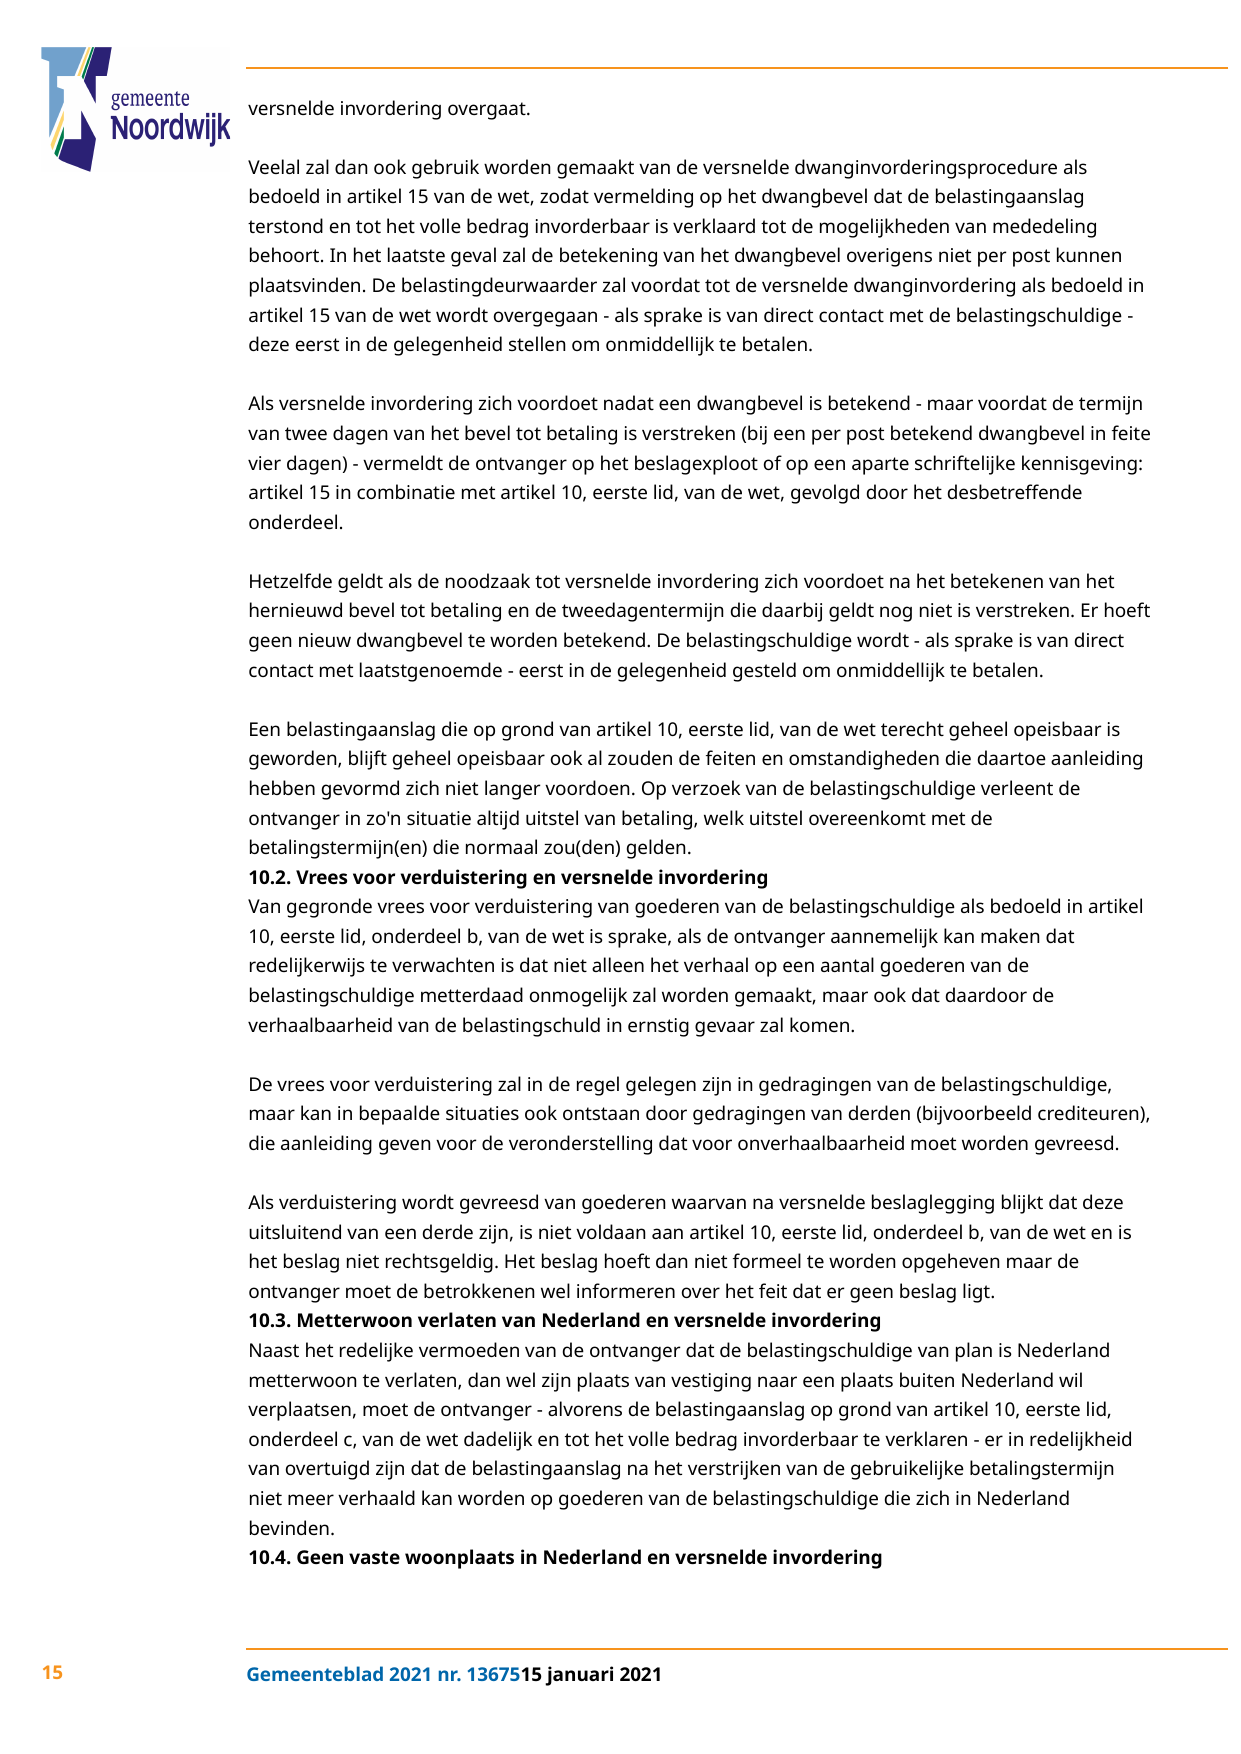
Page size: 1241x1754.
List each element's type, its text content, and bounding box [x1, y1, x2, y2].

text De vrees voor verduistering zal in de regel gelegen zijn in gedragingen van de belastingschuldige, maar kan in bepaalde situaties ook ontstaan door gedragingen van derden (bijvoorbeeld crediteuren), die aanleiding geven voor de veronderstelling dat voor onverhaalbaarheid moet worden gevreesd. [248, 1071, 1152, 1156]
text versnelde invordering overgaat. [248, 95, 1152, 121]
text 10.4. Geen vaste woonplaats in Nederland en versnelde invordering [248, 1544, 1152, 1570]
picture [41, 47, 231, 172]
text Veelal zal dan ook gebruik worden gemaakt van de versnelde dwanginvorderingsprocedure als bedoeld in artikel 15 van de wet, zodat vermelding op het dwangbevel dat de belastingaanslag terstond en tot het volle bedrag invorderbaar is verklaard tot de mogelijkheden van mededeling behoort. In het laatste geval zal de betekening van het dwangbevel overigens niet per post kunnen plaatsvinden. De belastingdeurwaarder zal voordat tot de versnelde dwanginvordering als bedoeld in artikel 15 van de wet wordt overgegaan - als sprake is van direct contact met de belastingschuldige - deze eerst in de gelegenheid stellen om onmiddellijk te betalen. [248, 154, 1152, 357]
text Van gegronde vrees voor verduistering van goederen van de belastingschuldige als bedoeld in artikel 10, eerste lid, onderdeel b, van de wet is sprake, als de ontvanger aannemelijk kan maken dat redelijkerwijs te verwachten is dat niet alleen het verhaal op een aantal goederen van de belastingschuldige metterdaad onmogelijk zal worden gemaakt, maar ook dat daardoor de verhaalbaarheid van de belastingschuld in ernstig gevaar zal komen. [248, 893, 1152, 1038]
text Naast het redelijke vermoeden van de ontvanger dat de belastingschuldige van plan is Nederland metterwoon te verlaten, dan wel zijn plaats van vestiging naar een plaats buiten Nederland wil verplaatsen, moet de ontvanger - alvorens de belastingaanslag op grond van artikel 10, eerste lid, onderdeel c, van de wet dadelijk en tot het volle bedrag invorderbaar te verklaren - er in redelijkheid van overtuigd zijn dat de belastingaanslag na het verstrijken van de gebruikelijke betalingstermijn niet meer verhaald kan worden op goederen van de belastingschuldige die zich in Nederland bevinden. [248, 1337, 1152, 1541]
text Hetzelfde geldt als de noodzaak tot versnelde invordering zich voordoet na het betekenen van het hernieuwd bevel tot betaling en de tweedagentermijn die daarbij geldt nog niet is verstreken. Er hoeft geen nieuw dwangbevel te worden betekend. De belastingschuldige wordt - als sprake is van direct contact met laatstgenoemde - eerst in de gelegenheid gesteld om onmiddellijk te betalen. [248, 568, 1152, 683]
text 10.2. Vrees voor verduistering en versnelde invordering [248, 864, 1152, 890]
text Als versnelde invordering zich voordoet nadat een dwangbevel is betekend - maar voordat de termijn van twee dagen van het bevel tot betaling is verstreken (bij een per post betekend dwangbevel in feite vier dagen) - vermeldt de ontvanger op het beslagexploot of op een aparte schriftelijke kennisgeving: artikel 15 in combinatie met artikel 10, eerste lid, van de wet, gevolgd door het desbetreffende onderdeel. [248, 391, 1152, 535]
text 10.3. Metterwoon verlaten van Nederland en versnelde invordering [248, 1308, 1152, 1333]
text Een belastingaanslag die op grond van artikel 10, eerste lid, van de wet terecht geheel opeisbaar is geworden, blijft geheel opeisbaar ook al zouden de feiten en omstandigheden die daartoe aanleiding hebben gevormd zich niet langer voordoen. Op verzoek van de belastingschuldige verleent de ontvanger in zo'n situatie altijd uitstel van betaling, welk uitstel overeenkomt met de betalingstermijn(en) die normaal zou(den) gelden. [248, 716, 1152, 860]
text Als verduistering wordt gevreesd van goederen waarvan na versnelde beslaglegging blijkt dat deze uitsluitend van een derde zijn, is niet voldaan aan artikel 10, eerste lid, onderdeel b, van de wet en is het beslag niet rechtsgeldig. Het beslag hoeft dan niet formeel te worden opgeheven maar de ontvanger moet de betrokkenen wel informeren over het feit dat er geen beslag ligt. [248, 1189, 1152, 1304]
